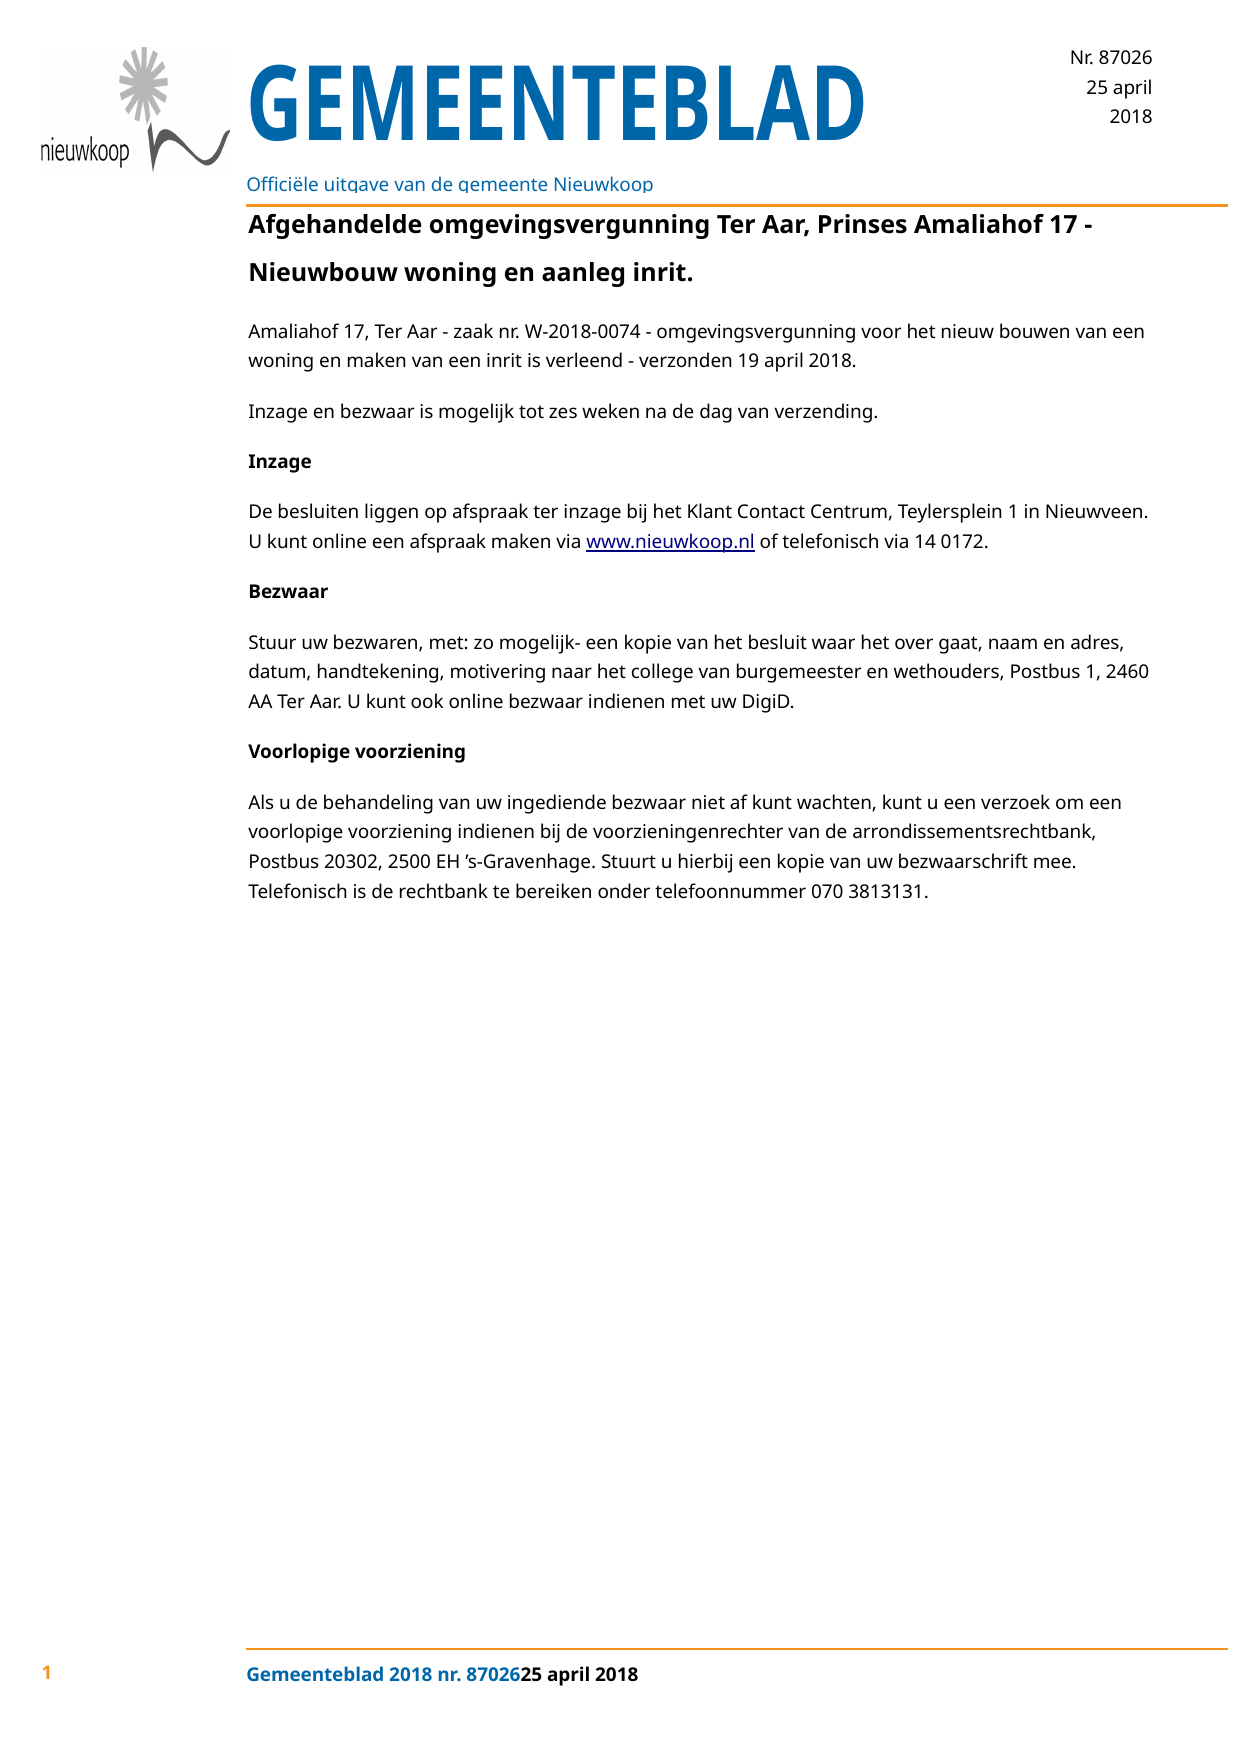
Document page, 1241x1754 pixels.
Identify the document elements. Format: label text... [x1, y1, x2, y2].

text Als u de behandeling van uw ingediende bezwaar niet af kunt wachten, kunt u een verzoek om een voorlopige voorziening indienen bij de voorzieningenrechter van de arrondissementsrechtbank, Postbus 20302, 2500 EH ’s-Gravenhage. Stuurt u hierbij een kopie van uw bezwaarschrift mee. Telefonisch is de rechtbank te bereiken onder telefoonnummer 070 3813131. [248, 789, 1152, 904]
picture [41, 47, 231, 172]
text Inzage en bezwaar is mogelijk tot zes weken na de dag van verzending. [248, 398, 1152, 424]
text De besluiten liggen op afspraak ter inzage bij het Klant Contact Centrum, Teylersplein 1 in Nieuwveen. U kunt online een afspraak maken via www.nieuwkoop.nl of telefonisch via 14 0172. [248, 499, 1152, 554]
text Afgehandelde omgevingsvergunning Ter Aar, Prinses Amaliahof 17 - Nieuwbouw woning en aanleg inrit. [248, 207, 1152, 288]
text Bezwaar [248, 579, 1152, 604]
text Inzage [248, 448, 1152, 474]
text Stuur uw bezwaren, met: zo mogelijk- een kopie van het besluit waar het over gaat, naam en adres, datum, handtekening, motivering naar het college van burgemeester en wethouders, Postbus 1, 2460 AA Ter Aar. U kunt ook online bezwaar indienen met uw DigiD. [248, 629, 1152, 714]
text Voorlopige voorziening [248, 739, 1152, 764]
text Amaliahof 17, Ter Aar - zaak nr. W-2018-0074 - omgevingsvergunning voor het nieuw bouwen van een woning en maken van een inrit is verleend - verzonden 19 april 2018. [248, 318, 1152, 373]
